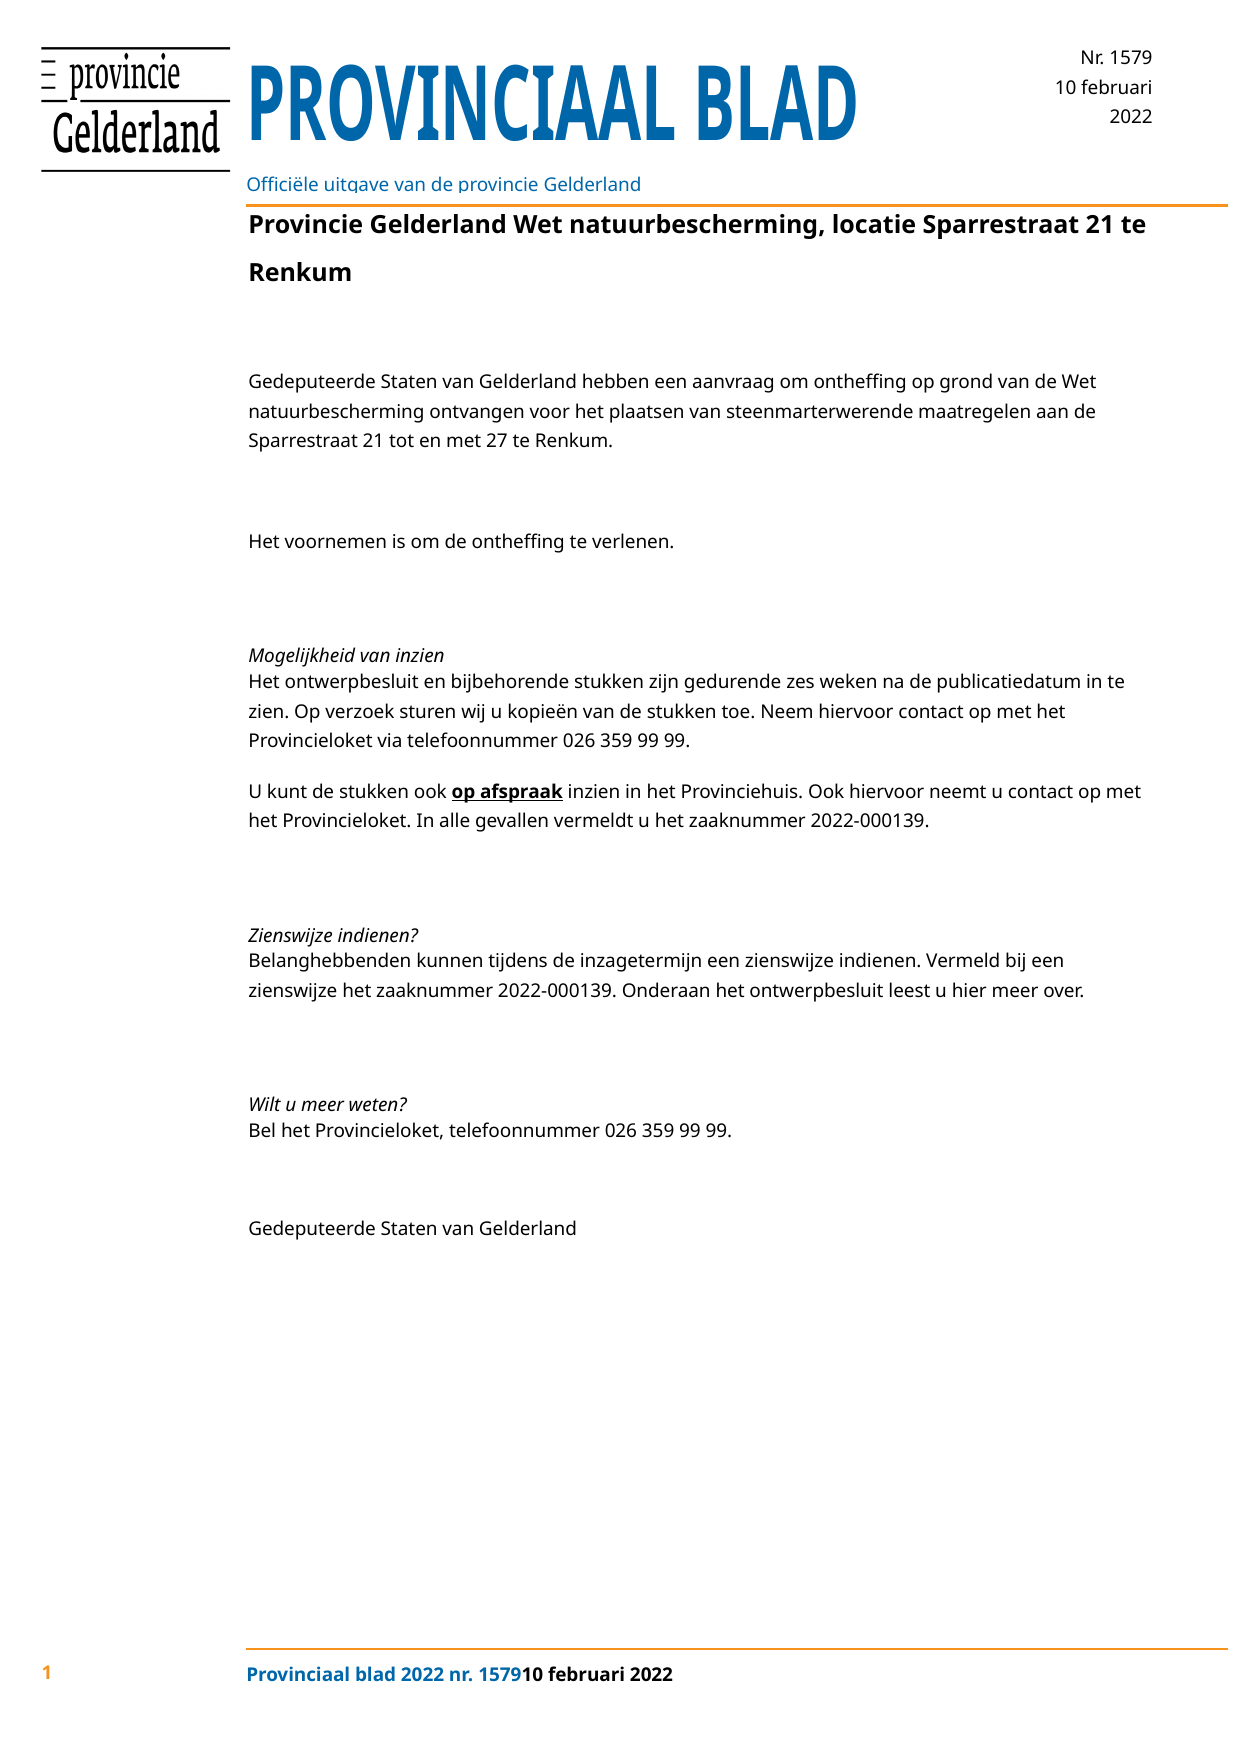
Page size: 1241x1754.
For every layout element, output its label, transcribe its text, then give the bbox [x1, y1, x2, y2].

text Bel het Provincieloket, telefoonnummer 026 359 99 99. [248, 1117, 1152, 1143]
text Het ontwerpbesluit en bijbehorende stukken zijn gedurende zes weken na de publicatiedatum in te zien. Op verzoek sturen wij u kopieën van de stukken toe. Neem hiervoor contact op met het Provincieloket via telefoonnummer 026 359 99 99. [248, 668, 1152, 753]
text Het voornemen is om de ontheffing te verlenen. [248, 528, 1152, 554]
text Zienswijze indienen? [248, 922, 1152, 948]
text U kunt de stukken ook op afspraak inzien in het Provinciehuis. Ook hiervoor neemt u contact op met het Provincieloket. In alle gevallen vermeldt u het zaaknummer 2022-000139. [248, 778, 1152, 833]
text Provincie Gelderland Wet natuurbescherming, locatie Sparrestraat 21 te Renkum [248, 207, 1152, 288]
picture [41, 47, 231, 172]
text Wilt u meer weten? [248, 1092, 1152, 1117]
text Gedeputeerde Staten van Gelderland hebben een aanvraag om ontheffing op grond van de Wet natuurbescherming ontvangen voor het plaatsen van steenmarterwerende maatregelen aan de Sparrestraat 21 tot en met 27 te Renkum. [248, 368, 1152, 453]
text Mogelijkheid van inzien [248, 643, 1152, 668]
text Gedeputeerde Staten van Gelderland [248, 1216, 1152, 1241]
text Belanghebbenden kunnen tijdens de inzagetermijn een zienswijze indienen. Vermeld bij een zienswijze het zaaknummer 2022-000139. Onderaan het ontwerpbesluit leest u hier meer over. [248, 948, 1152, 1003]
